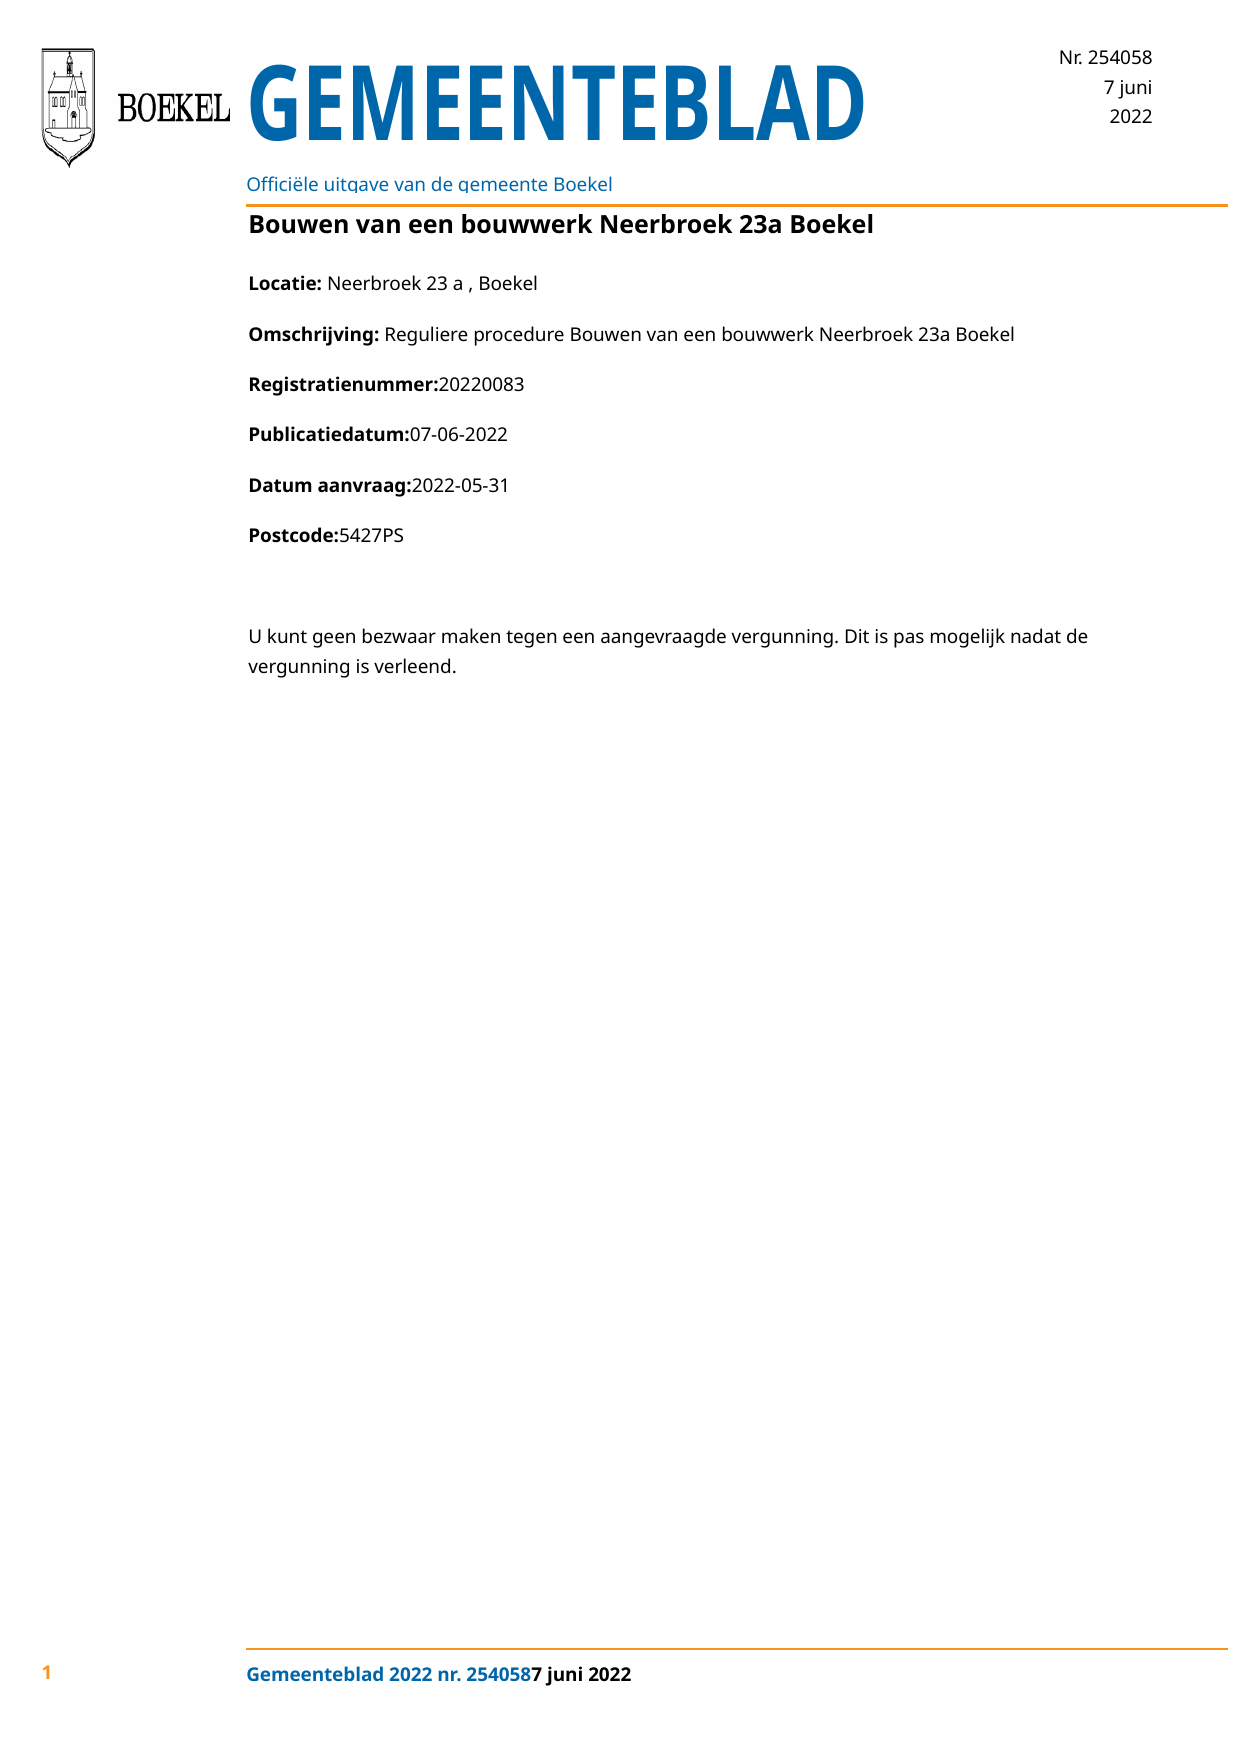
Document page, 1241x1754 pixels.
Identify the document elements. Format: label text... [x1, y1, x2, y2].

text Postcode:5427PS [248, 522, 1152, 548]
picture [41, 47, 231, 172]
text Locatie: Neerbroek 23 a , Boekel [248, 270, 1152, 296]
text Omschrijving: Reguliere procedure Bouwen van een bouwwerk Neerbroek 23a Boekel [248, 321, 1152, 346]
text Bouwen van een bouwwerk Neerbroek 23a Boekel [248, 207, 1152, 241]
text U kunt geen bezwaar maken tegen een aangevraagde vergunning. Dit is pas mogelijk nadat de vergunning is verleend. [248, 623, 1152, 678]
text Publicatiedatum:07-06-2022 [248, 422, 1152, 447]
text Datum aanvraag:2022-05-31 [248, 472, 1152, 498]
text Registratienummer:20220083 [248, 371, 1152, 397]
